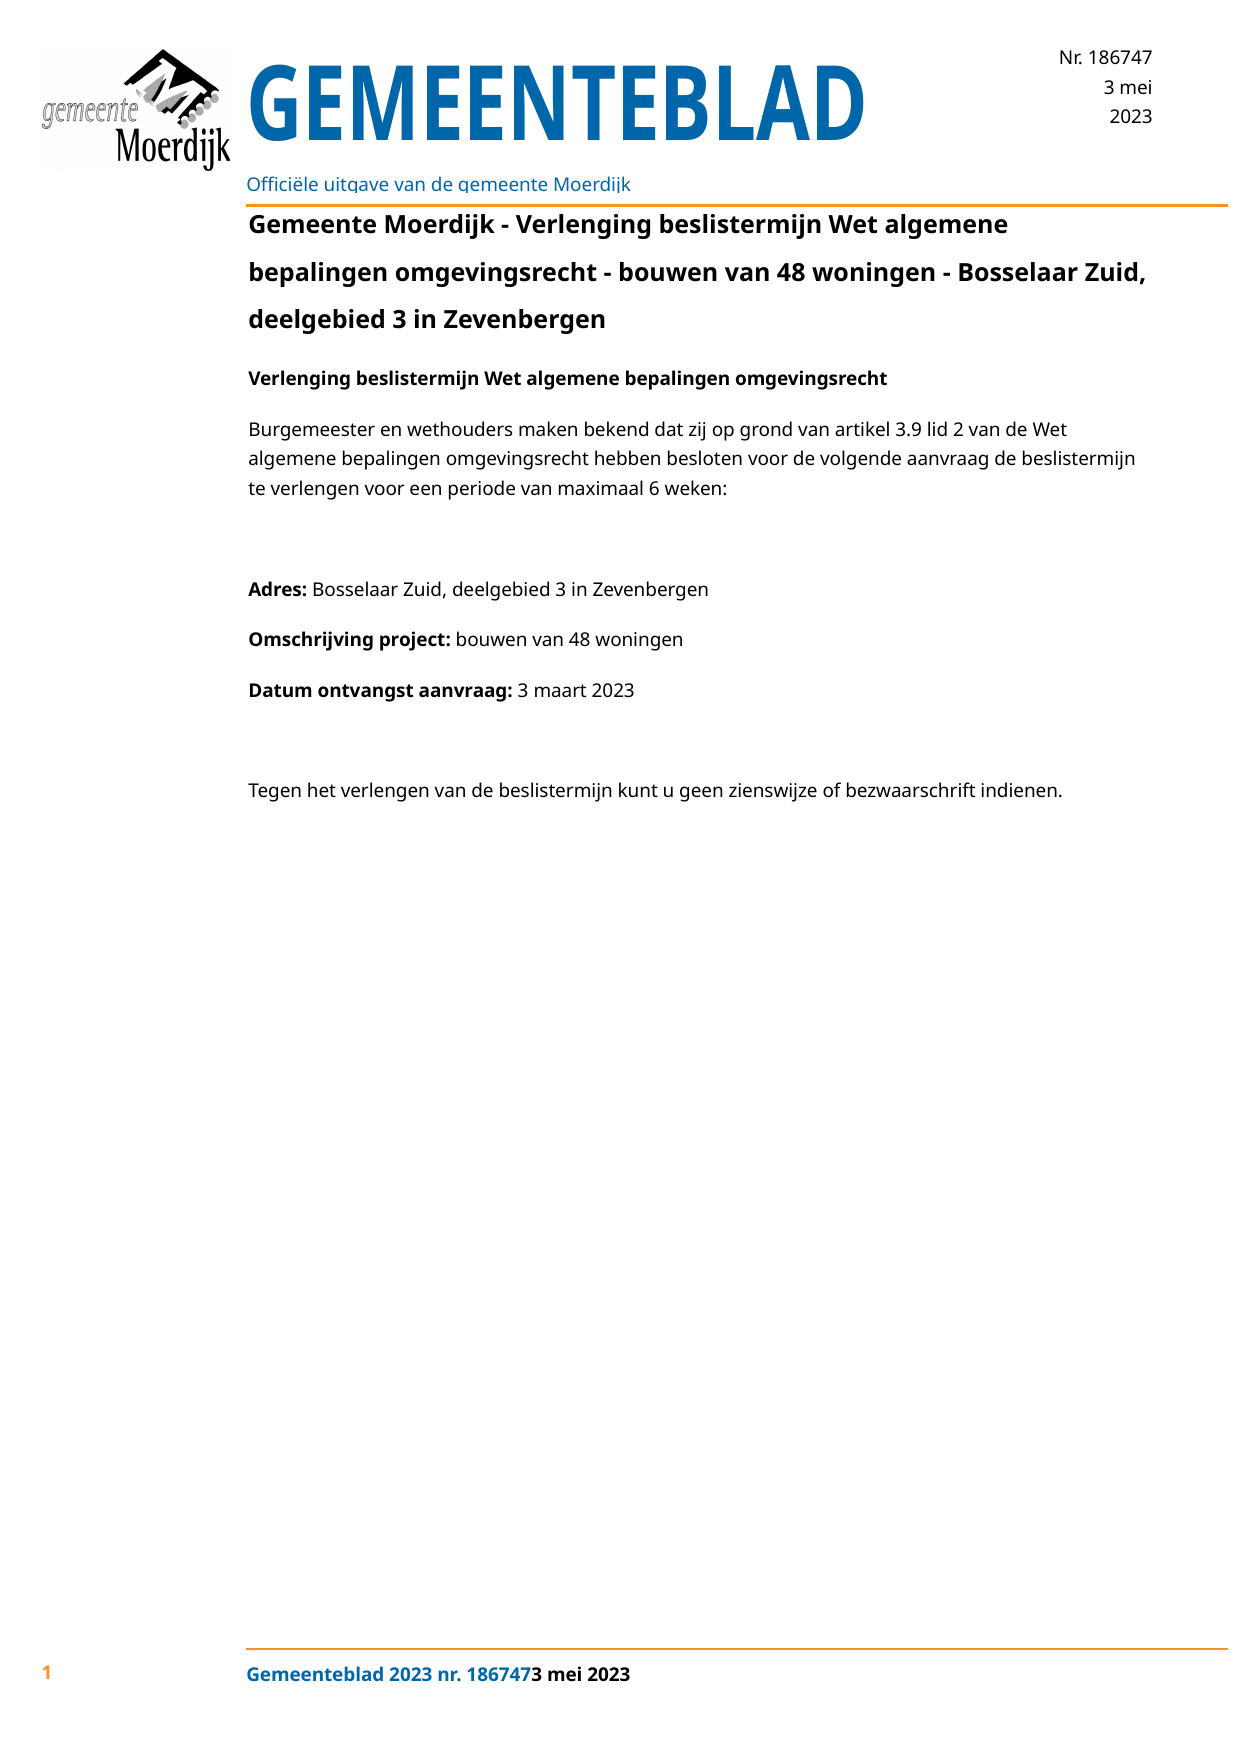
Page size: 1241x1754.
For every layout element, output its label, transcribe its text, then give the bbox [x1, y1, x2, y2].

picture [41, 47, 231, 172]
text Tegen het verlengen van de beslistermijn kunt u geen zienswijze of bezwaarschrift indienen. [248, 778, 1152, 803]
text Burgemeester en wethouders maken bekend dat zij op grond van artikel 3.9 lid 2 van de Wet algemene bepalingen omgevingsrecht hebben besloten voor de volgende aanvraag de beslistermijn te verlengen voor een periode van maximaal 6 weken: [248, 416, 1152, 501]
text Gemeente Moerdijk - Verlenging beslistermijn Wet algemene bepalingen omgevingsrecht - bouwen van 48 woningen - Bosselaar Zuid, deelgebied 3 in Zevenbergen [248, 207, 1152, 336]
text Verlenging beslistermijn Wet algemene bepalingen omgevingsrecht [248, 366, 1152, 391]
text Datum ontvangst aanvraag: 3 maart 2023 [248, 677, 1152, 702]
text Adres: Bosselaar Zuid, deelgebied 3 in Zevenbergen [248, 576, 1152, 602]
text Omschrijving project: bouwen van 48 woningen [248, 626, 1152, 652]
